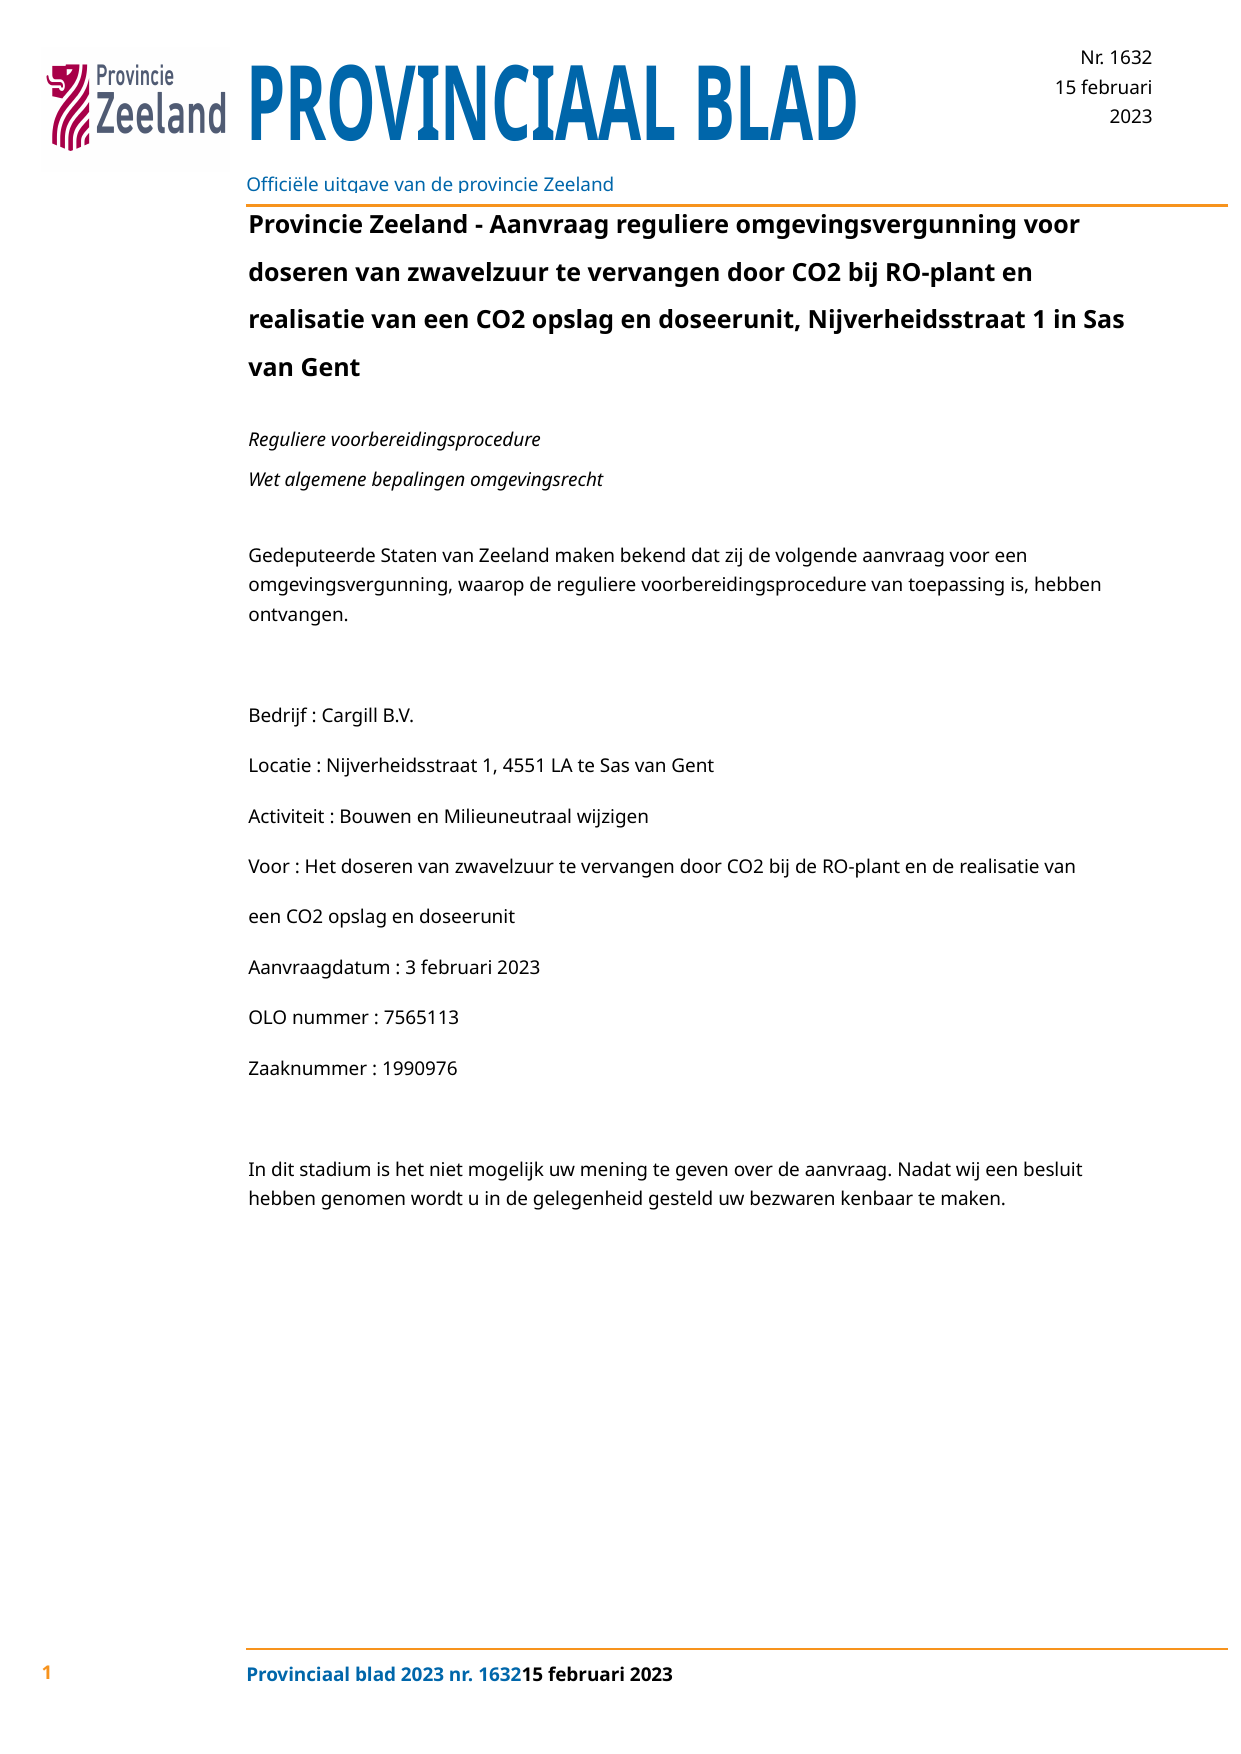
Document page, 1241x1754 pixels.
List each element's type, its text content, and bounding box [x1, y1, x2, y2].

text een CO2 opslag en doseerunit [248, 904, 1152, 929]
text OLO nummer : 7565113 [248, 1004, 1152, 1030]
text Reguliere voorbereidingsprocedure [248, 427, 1152, 452]
text Voor : Het doseren van zwavelzuur te vervangen door CO2 bij de RO-plant en de realisatie van [248, 853, 1152, 879]
text Bedrijf : Cargill B.V. [248, 702, 1152, 728]
text Aanvraagdatum : 3 februari 2023 [248, 954, 1152, 980]
text Wet algemene bepalingen omgevingsrecht [248, 466, 1152, 492]
picture [41, 47, 231, 172]
text Provincie Zeeland - Aanvraag reguliere omgevingsvergunning voor doseren van zwavelzuur te vervangen door CO2 bij RO-plant en realisatie van een CO2 opslag en doseerunit, Nijverheidsstraat 1 in Sas van Gent [248, 207, 1152, 384]
text In dit stadium is het niet mogelijk uw mening te geven over de aanvraag. Nadat wij een besluit hebben genomen wordt u in de gelegenheid gesteld uw bezwaren kenbaar te maken. [248, 1156, 1152, 1211]
text Zaaknummer : 1990976 [248, 1055, 1152, 1081]
text Activiteit : Bouwen en Milieuneutraal wijzigen [248, 803, 1152, 829]
text Locatie : Nijverheidsstraat 1, 4551 LA te Sas van Gent [248, 752, 1152, 778]
text Gedeputeerde Staten van Zeeland maken bekend dat zij de volgende aanvraag voor een omgevingsvergunning, waarop de reguliere voorbereidingsprocedure van toepassing is, hebben ontvangen. [248, 542, 1152, 627]
